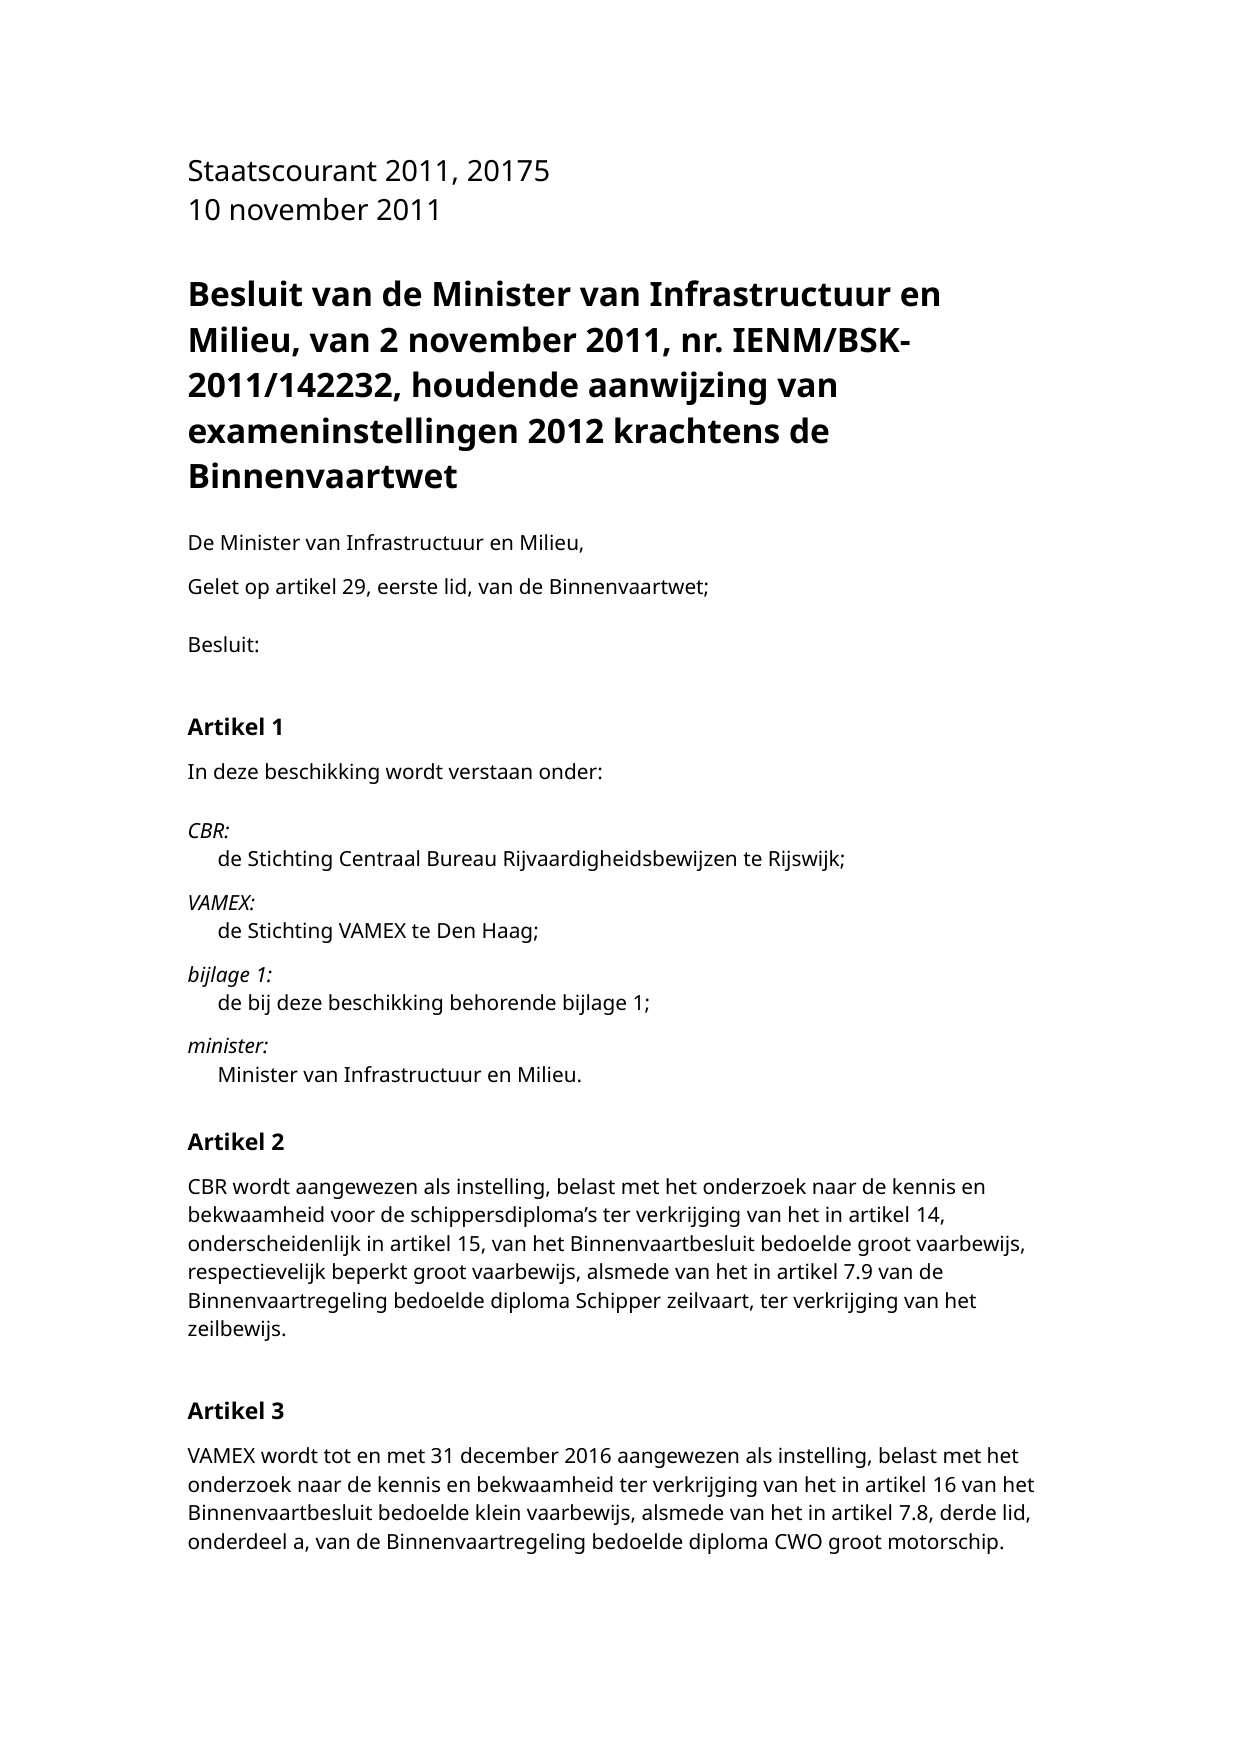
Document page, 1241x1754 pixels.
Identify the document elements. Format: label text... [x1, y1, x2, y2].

text Besluit: [187, 630, 1053, 659]
text CBR: [187, 816, 1053, 844]
text De Minister van Infrastructuur en Milieu, [187, 528, 1053, 557]
text Gelet op artikel 29, eerste lid, van de Binnenvaartwet; [187, 572, 1053, 600]
text bijlage 1: [187, 960, 1053, 988]
text In deze beschikking wordt verstaan onder: [187, 757, 1053, 786]
text de Stichting Centraal Bureau Rijvaardigheidsbewijzen te Rijswijk; [217, 844, 1053, 873]
text VAMEX: [187, 888, 1053, 916]
text de Stichting VAMEX te Den Haag; [217, 916, 1053, 945]
text VAMEX wordt tot en met 31 december 2016 aangewezen als instelling, belast met het onderzoek naar de kennis en bekwaamheid ter verkrijging van het in artikel 16 van het Binnenvaartbesluit bedoelde klein vaarbewijs, alsmede van het in artikel 7.8, derde lid, onderdeel a, van de Binnenvaartregeling bedoelde diploma CWO groot motorschip. [187, 1442, 1053, 1555]
text minister: [187, 1032, 1053, 1060]
subtitle Besluit van de Minister van Infrastructuur en Milieu, van 2 november 2011, nr. IENM/BSK-2011/142232, houdende aanwijzing van exameninstellingen 2012 krachtens de Binnenvaartwet [187, 271, 1053, 498]
subtitle Artikel 2 [187, 1126, 1053, 1157]
text de bij deze beschikking behorende bijlage 1; [217, 988, 1053, 1017]
subtitle Artikel 3 [187, 1395, 1053, 1427]
subtitle Artikel 1 [187, 711, 1053, 742]
text CBR wordt aangewezen als instelling, belast met het onderzoek naar de kennis en bekwaamheid voor de schippersdiploma’s ter verkrijging van het in artikel 14, onderscheidenlijk in artikel 15, van het Binnenvaartbesluit bedoelde groot vaarbewijs, respectievelijk beperkt groot vaarbewijs, alsmede van het in artikel 7.9 van de Binnenvaartregeling bedoelde diploma Schipper zeilvaart, ter verkrijging van het zeilbewijs. [187, 1172, 1053, 1343]
text Staatscourant 2011, 20175 [187, 150, 1053, 190]
text 10 november 2011 [187, 190, 1053, 229]
text Minister van Infrastructuur en Milieu. [217, 1060, 1053, 1088]
